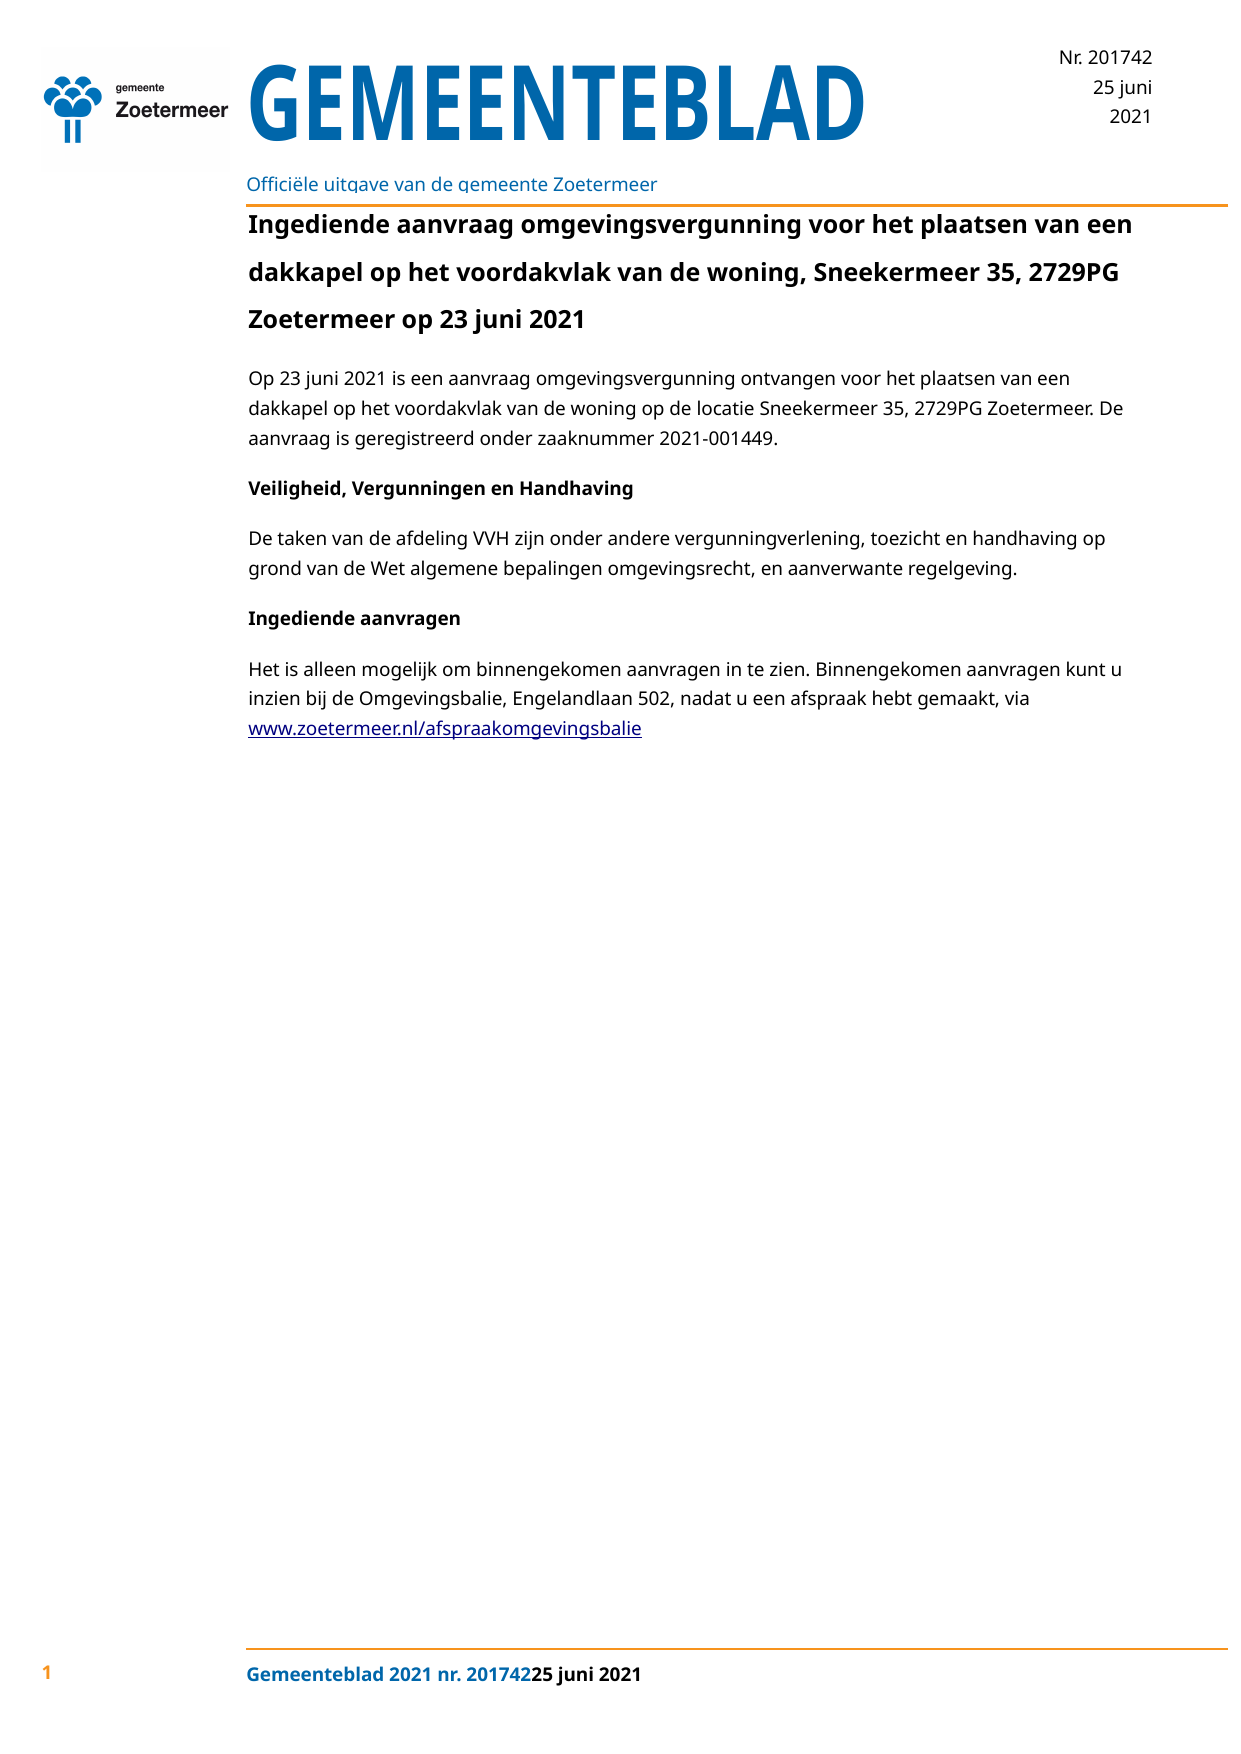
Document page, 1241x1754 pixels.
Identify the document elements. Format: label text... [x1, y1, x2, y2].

picture [41, 47, 231, 172]
text Veiligheid, Vergunningen en Handhaving [248, 475, 1152, 501]
text De taken van de afdeling VVH zijn onder andere vergunningverlening, toezicht en handhaving op grond van de Wet algemene bepalingen omgevingsrecht, en aanverwante regelgeving. [248, 526, 1152, 581]
text Het is alleen mogelijk om binnengekomen aanvragen in te zien. Binnengekomen aanvragen kunt u inzien bij de Omgevingsbalie, Engelandlaan 502, nadat u een afspraak hebt gemaakt, via www.zoetermeer.nl/afspraakomgevingsbalie [248, 656, 1152, 741]
text Ingediende aanvraag omgevingsvergunning voor het plaatsen van een dakkapel op het voordakvlak van de woning, Sneekermeer 35, 2729PG Zoetermeer op 23 juni 2021 [248, 207, 1152, 336]
text Op 23 juni 2021 is een aanvraag omgevingsvergunning ontvangen voor het plaatsen van een dakkapel op het voordakvlak van de woning op de locatie Sneekermeer 35, 2729PG Zoetermeer. De aanvraag is geregistreerd onder zaaknummer 2021-001449. [248, 366, 1152, 450]
text Ingediende aanvragen [248, 606, 1152, 631]
